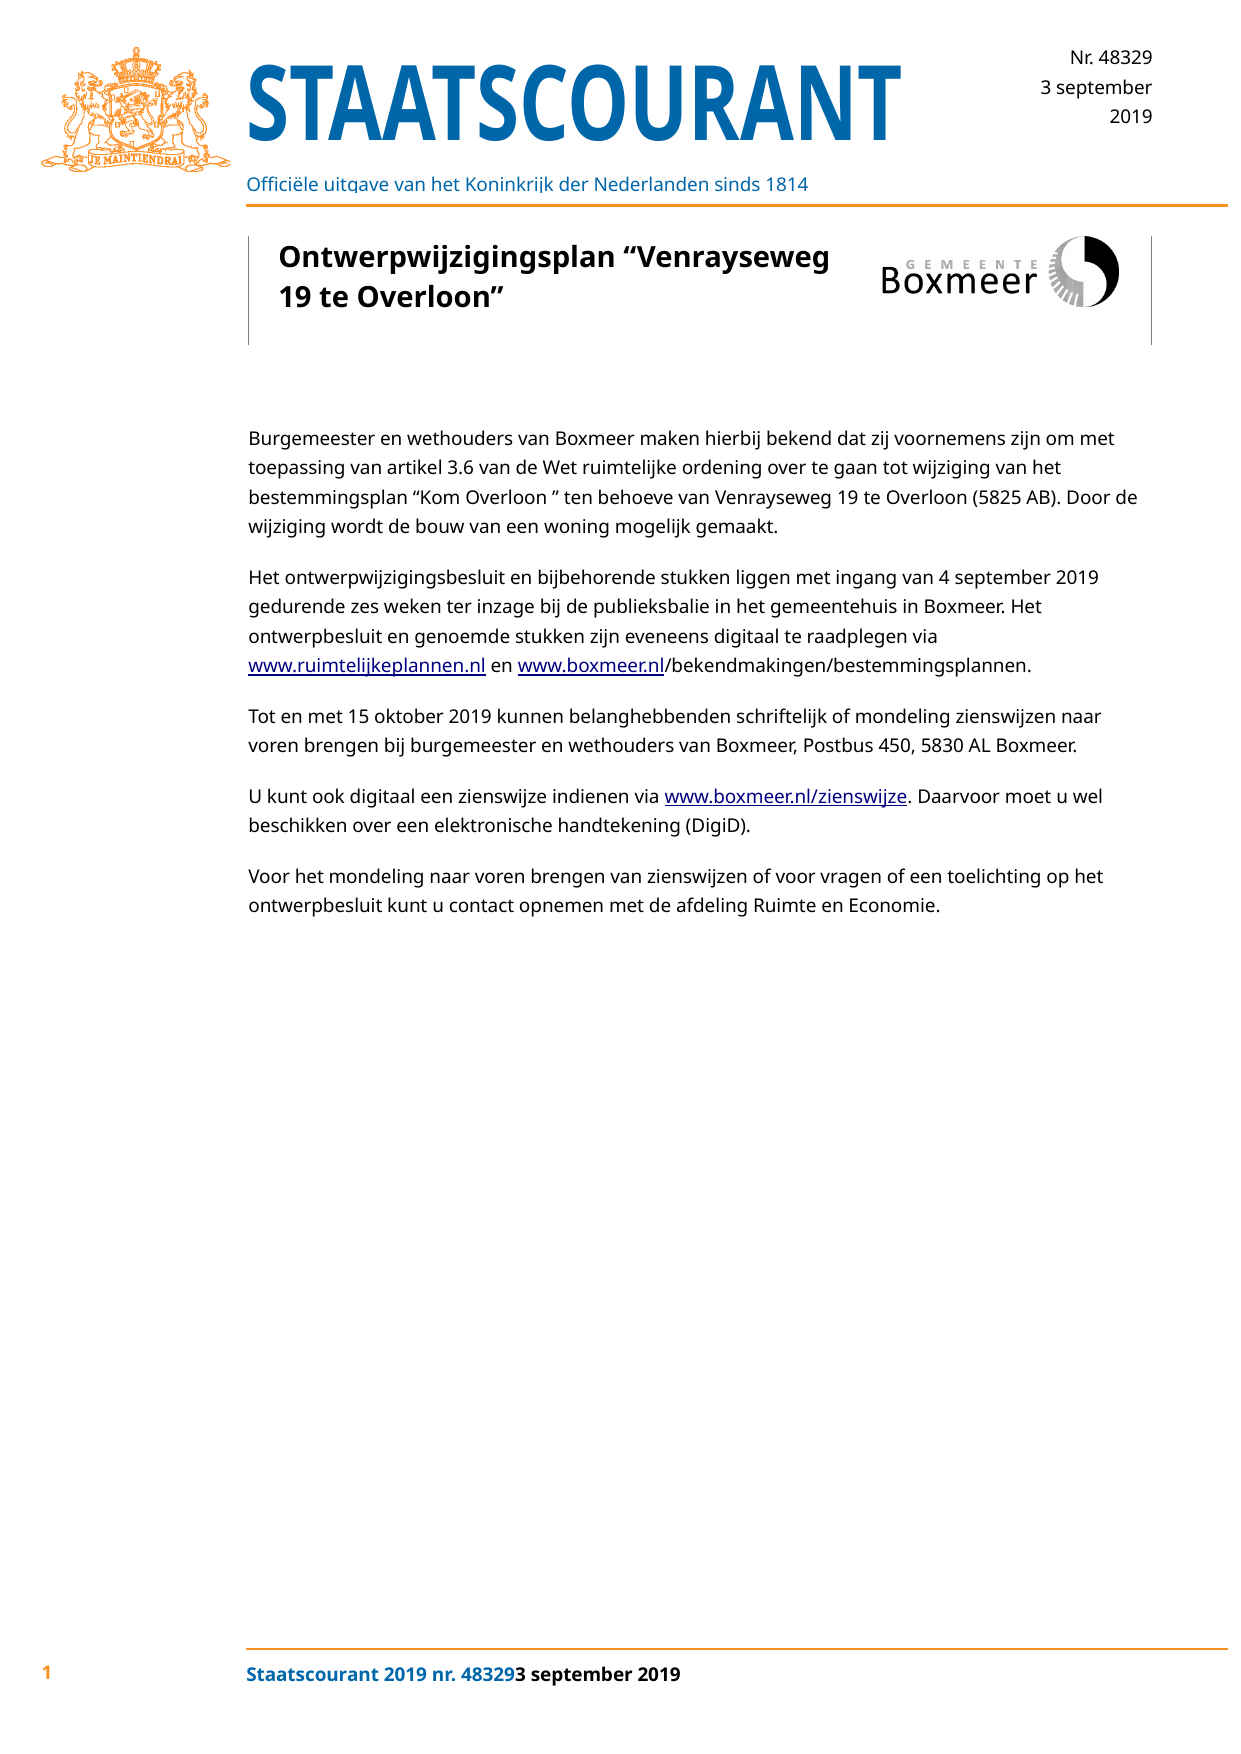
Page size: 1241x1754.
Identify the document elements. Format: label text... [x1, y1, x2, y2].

table_header [850, 236, 1151, 345]
text Voor het mondeling naar voren brengen van zienswijzen of voor vragen of een toelichting op het ontwerpbesluit kunt u contact opnemen met de afdeling Ruimte en Economie. [248, 863, 1152, 918]
text U kunt ook digitaal een zienswijze indienen via www.boxmeer.nl/zienswijze. Daarvoor moet u wel beschikken over een elektronische handtekening (DigiD). [248, 783, 1152, 838]
text Burgemeester en wethouders van Boxmeer maken hierbij bekend dat zij voornemens zijn om met toepassing van artikel 3.6 van de Wet ruimtelijke ordening over te gaan tot wijziging van het bestemmingsplan “Kom Overloon ” ten behoeve van Venrayseweg 19 te Overloon (5825 AB). Door de wijziging wordt de bouw van een woning mogelijk gemaakt. [248, 425, 1152, 539]
picture [41, 47, 231, 172]
table_header Ontwerpwijzigingsplan “Venrayseweg 19 te Overloon” [249, 236, 850, 345]
text Tot en met 15 oktober 2019 kunnen belanghebbenden schriftelijk of mondeling zienswijzen naar voren brengen bij burgemeester en wethouders van Boxmeer, Postbus 450, 5830 AL Boxmeer. [248, 703, 1152, 758]
picture [882, 236, 1119, 307]
text Het ontwerpwijzigingsbesluit en bijbehorende stukken liggen met ingang van 4 september 2019 gedurende zes weken ter inzage bij de publieksbalie in het gemeentehuis in Boxmeer. Het ontwerpbesluit en genoemde stukken zijn eveneens digitaal te raadplegen via www.ruimtelijkeplannen.nl en www.boxmeer.nl/bekendmakingen/bestemmingsplannen. [248, 564, 1152, 678]
